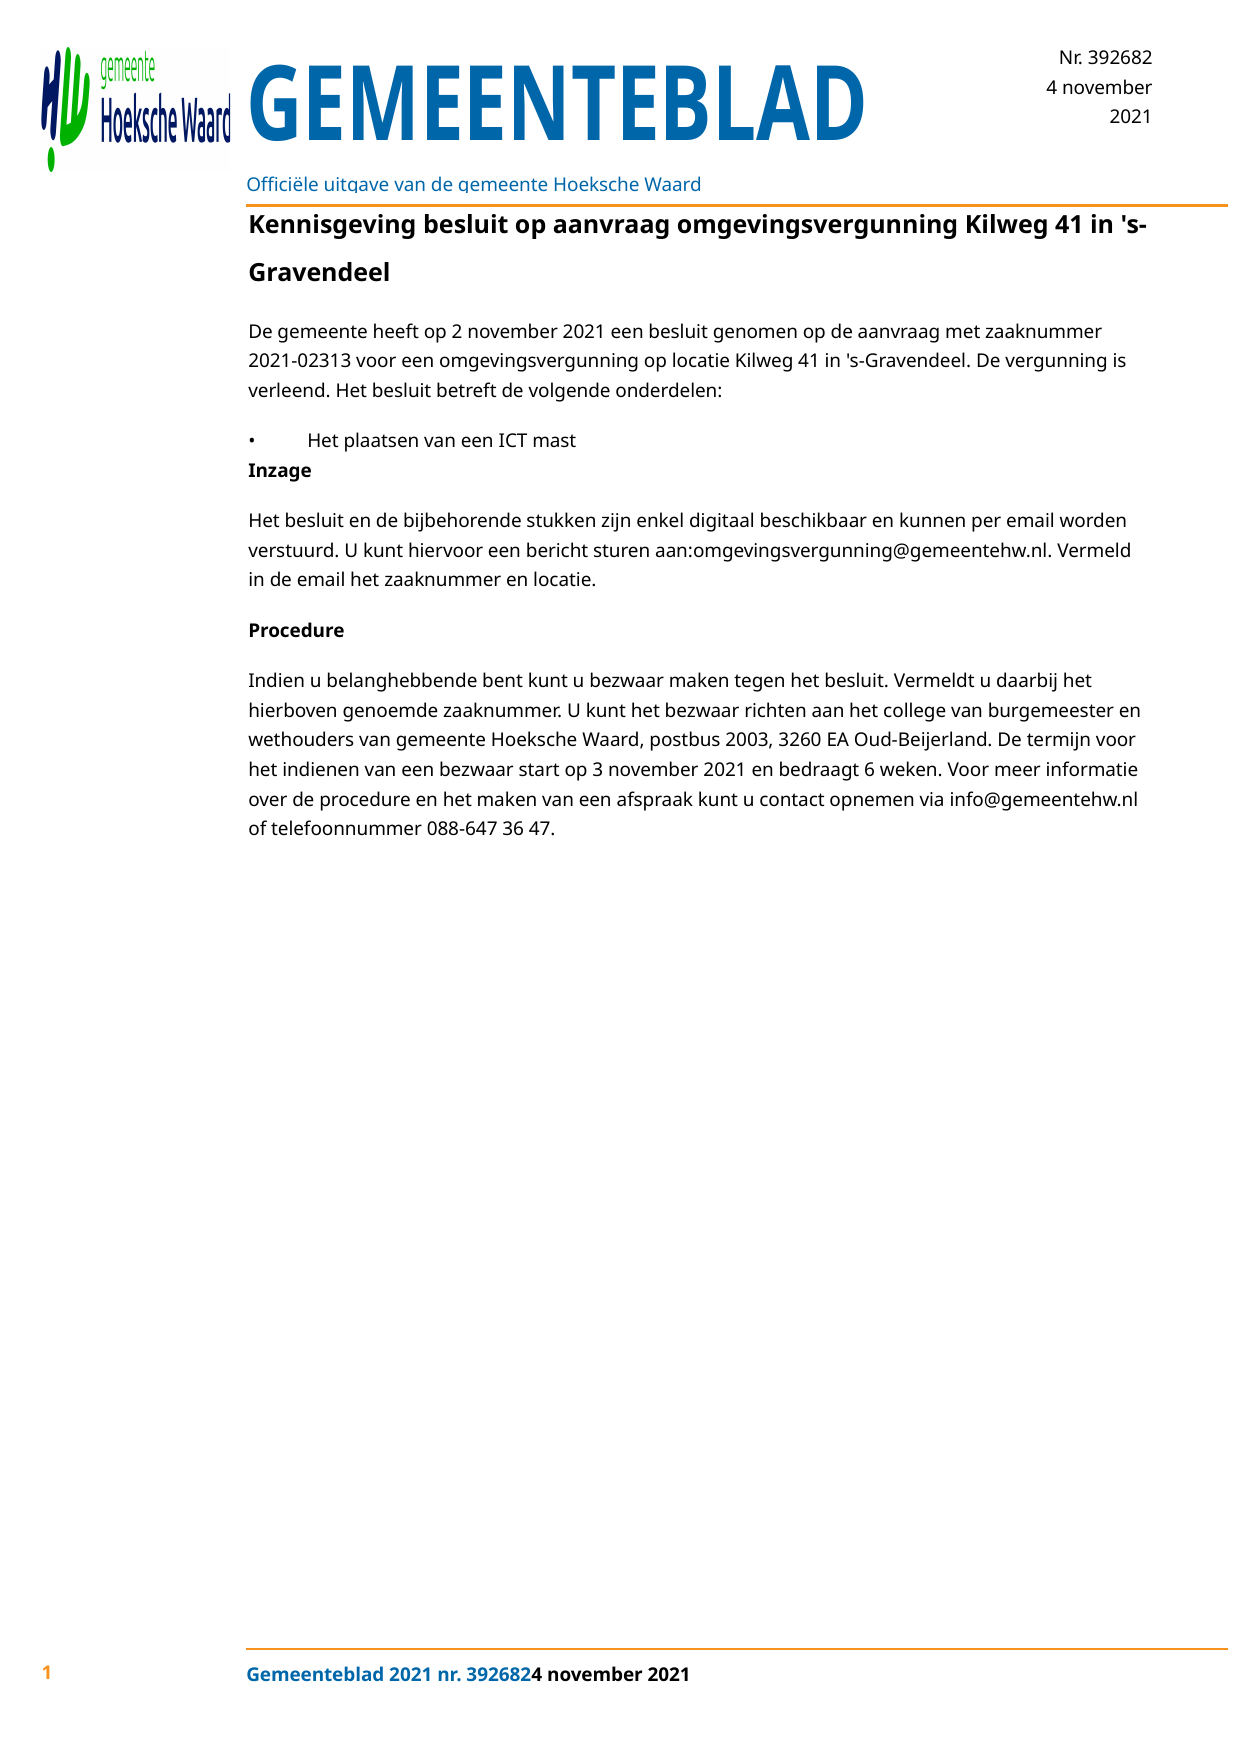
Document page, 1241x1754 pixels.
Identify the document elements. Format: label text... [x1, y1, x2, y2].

text Kennisgeving besluit op aanvraag omgevingsvergunning Kilweg 41 in 's-Gravendeel [248, 207, 1152, 288]
text Het besluit en de bijbehorende stukken zijn enkel digitaal beschikbaar en kunnen per email worden verstuurd. U kunt hiervoor een bericht sturen aan:omgevingsvergunning@gemeentehw.nl. Vermeld in de email het zaaknummer en locatie. [248, 507, 1152, 592]
list Het plaatsen van een ICT mast [248, 427, 1152, 453]
text Inzage [248, 457, 1152, 483]
picture [41, 47, 231, 172]
text De gemeente heeft op 2 november 2021 een besluit genomen op de aanvraag met zaaknummer 2021-02313 voor een omgevingsvergunning op locatie Kilweg 41 in 's-Gravendeel. De vergunning is verleend. Het besluit betreft de volgende onderdelen: [248, 318, 1152, 403]
text Indien u belanghebbende bent kunt u bezwaar maken tegen het besluit. Vermeldt u daarbij het hierboven genoemde zaaknummer. U kunt het bezwaar richten aan het college van burgemeester en wethouders van gemeente Hoeksche Waard, postbus 2003, 3260 EA Oud-Beijerland. De termijn voor het indienen van een bezwaar start op 3 november 2021 en bedraagt 6 weken. Voor meer informatie over de procedure en het maken van een afspraak kunt u contact opnemen via info@gemeentehw.nl of telefoonnummer 088-647 36 47. [248, 667, 1152, 841]
text Procedure [248, 617, 1152, 643]
